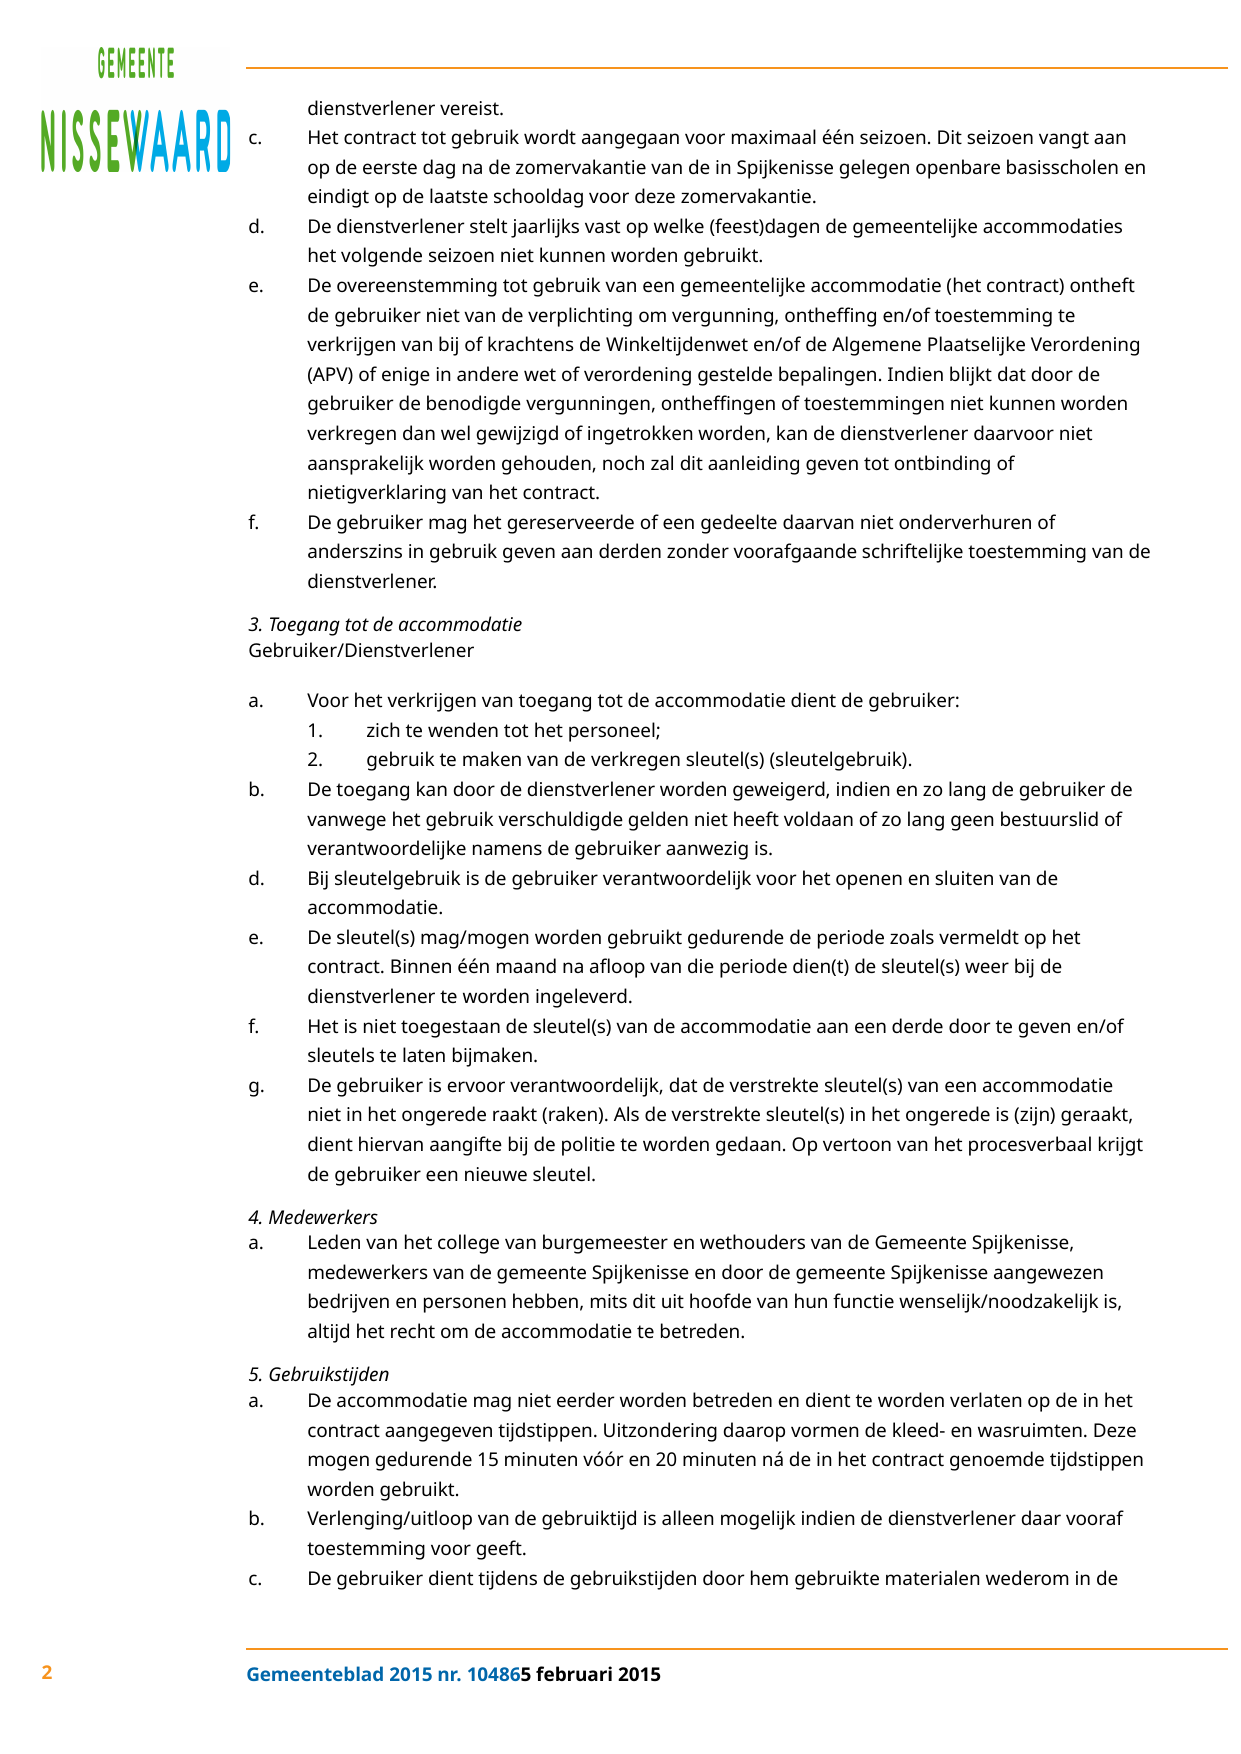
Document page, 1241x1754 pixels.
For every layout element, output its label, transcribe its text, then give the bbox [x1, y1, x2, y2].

list gebruik te maken van de verkregen sleutel(s) (sleutelgebruik). [307, 747, 1152, 772]
list Verlenging/uitloop van de gebruiktijd is alleen mogelijk indien de dienstverlener daar vooraf toestemming voor geeft. [248, 1506, 1152, 1561]
picture [201, 122, 206, 138]
list Leden van het college van burgemeester en wethouders van de Gemeente Spijkenisse, medewerkers van de gemeente Spijkenisse en door de gemeente Spijkenisse aangewezen bedrijven en personen hebben, mits dit uit hoofde van hun functie wenselijk/noodzakelijk is, altijd het recht om de accommodatie te betreden. [248, 1229, 1152, 1344]
list De dienstverlener stelt jaarlijks vast op welke (feest)dagen de gemeentelijke accommodaties het volgende seizoen niet kunnen worden gebruikt. [248, 213, 1152, 268]
list De gebruiker dient tijdens de gebruikstijden door hem gebruikte materialen wederom in de [248, 1565, 1152, 1590]
list De gebruiker is ervoor verantwoordelijk, dat de verstrekte sleutel(s) van een accommodatie niet in het ongerede raakt (raken). Als de verstrekte sleutel(s) in het ongerede is (zijn) geraakt, dient hiervan aangifte bij de politie te worden gedaan. Op vertoon van het procesverbaal krijgt de gebruiker een nieuwe sleutel. [248, 1072, 1152, 1186]
list De overeenstemming tot gebruik van een gemeentelijke accommodatie (het contract) ontheft de gebruiker niet van de verplichting om vergunning, ontheffing en/of toestemming te verkrijgen van bij of krachtens de Winkeltijdenwet en/of de Algemene Plaatselijke Verordening (APV) of enige in andere wet of verordening gestelde bepalingen. Indien blijkt dat door de gebruiker de benodigde vergunningen, ontheffingen of toestemmingen niet kunnen worden verkregen dan wel gewijzigd of ingetrokken worden, kan de dienstverlener daarvoor niet aansprakelijk worden gehouden, noch zal dit aanleiding geven tot ontbinding of nietigverklaring van het contract. [248, 272, 1152, 505]
picture [154, 157, 165, 172]
picture [200, 151, 206, 172]
list De accommodatie mag niet eerder worden betreden en dient te worden verlaten op de in het contract aangegeven tijdstippen. Uitzondering daarop vormen de kleed- en wasruimten. Deze mogen gedurende 15 minuten vóór en 20 minuten ná de in het contract genoemde tijdstippen worden gebruikt. [248, 1387, 1152, 1502]
text 5. Gebruikstijden [248, 1361, 1152, 1387]
text Gebruiker/Dienstverlener [248, 637, 1152, 663]
list dienstverlener vereist. [248, 95, 1152, 121]
picture [41, 47, 231, 172]
list De toegang kan door de dienstverlener worden geweigerd, indien en zo lang de gebruiker de vanwege het gebruik verschuldigde gelden niet heeft voldaan of zo lang geen bestuurslid of verantwoordelijke namens de gebruiker aanwezig is. [248, 776, 1152, 861]
list Bij sleutelgebruik is de gebruiker verantwoordelijk voor het openen en sluiten van de accommodatie. [248, 865, 1152, 920]
list Het contract tot gebruik wordt aangegaan voor maximaal één seizoen. Dit seizoen vangt aan op de eerste dag na de zomervakantie van de in Spijkenisse gelegen openbare basisscholen en eindigt op de laatste schooldag voor deze zomervakantie. [248, 124, 1152, 209]
text 3. Toegang tot de accommodatie [248, 611, 1152, 637]
text 4. Medewerkers [248, 1204, 1152, 1229]
list Voor het verkrijgen van toegang tot de accommodatie dient de gebruiker: [248, 687, 1152, 713]
list De sleutel(s) mag/mogen worden gebruikt gedurende de periode zoals vermeldt op het contract. Binnen één maand na afloop van die periode dien(t) de sleutel(s) weer bij de dienstverlener te worden ingeleverd. [248, 924, 1152, 1009]
picture [176, 157, 187, 172]
list Het is niet toegestaan de sleutel(s) van de accommodatie aan een derde door te geven en/of sleutels te laten bijmaken. [248, 1013, 1152, 1068]
list De gebruiker mag het gereserveerde of een gedeelte daarvan niet onderverhuren of anderszins in gebruik geven aan derden zonder voorafgaande schriftelijke toestemming van de dienstverlener. [248, 509, 1152, 594]
list zich te wenden tot het personeel; [307, 717, 1152, 743]
picture [222, 122, 227, 160]
